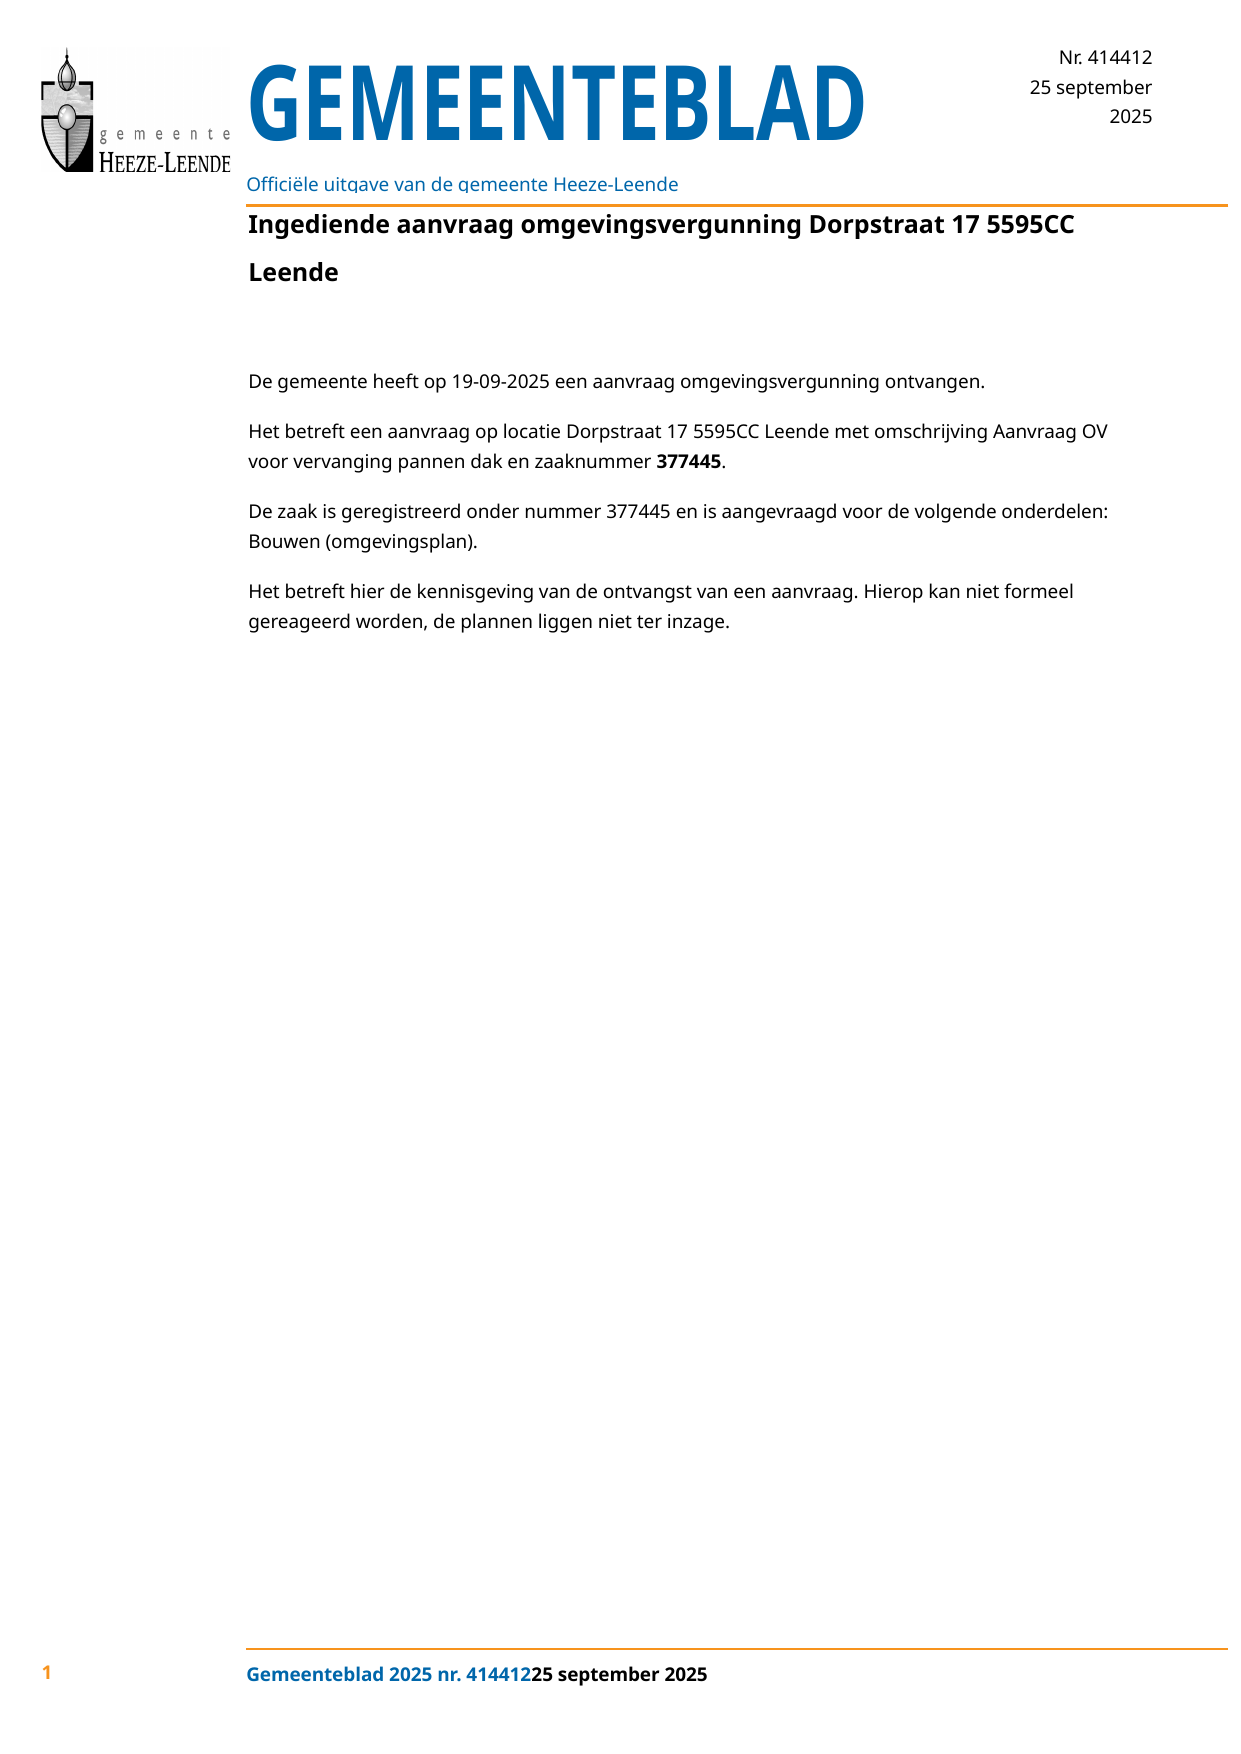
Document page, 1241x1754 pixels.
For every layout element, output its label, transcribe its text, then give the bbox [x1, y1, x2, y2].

text Het betreft een aanvraag op locatie Dorpstraat 17 5595CC Leende met omschrijving Aanvraag OV voor vervanging pannen dak en zaaknummer 377445. [248, 419, 1152, 474]
text Het betreft hier de kennisgeving van de ontvangst van een aanvraag. Hierop kan niet formeel gereageerd worden, de plannen liggen niet ter inzage. [248, 579, 1152, 634]
text De zaak is geregistreerd onder nummer 377445 en is aangevraagd voor de volgende onderdelen: Bouwen (omgevingsplan). [248, 499, 1152, 554]
picture [41, 47, 231, 172]
text De gemeente heeft op 19-09-2025 een aanvraag omgevingsvergunning ontvangen. [248, 368, 1152, 394]
text Ingediende aanvraag omgevingsvergunning Dorpstraat 17 5595CC Leende [248, 207, 1152, 288]
